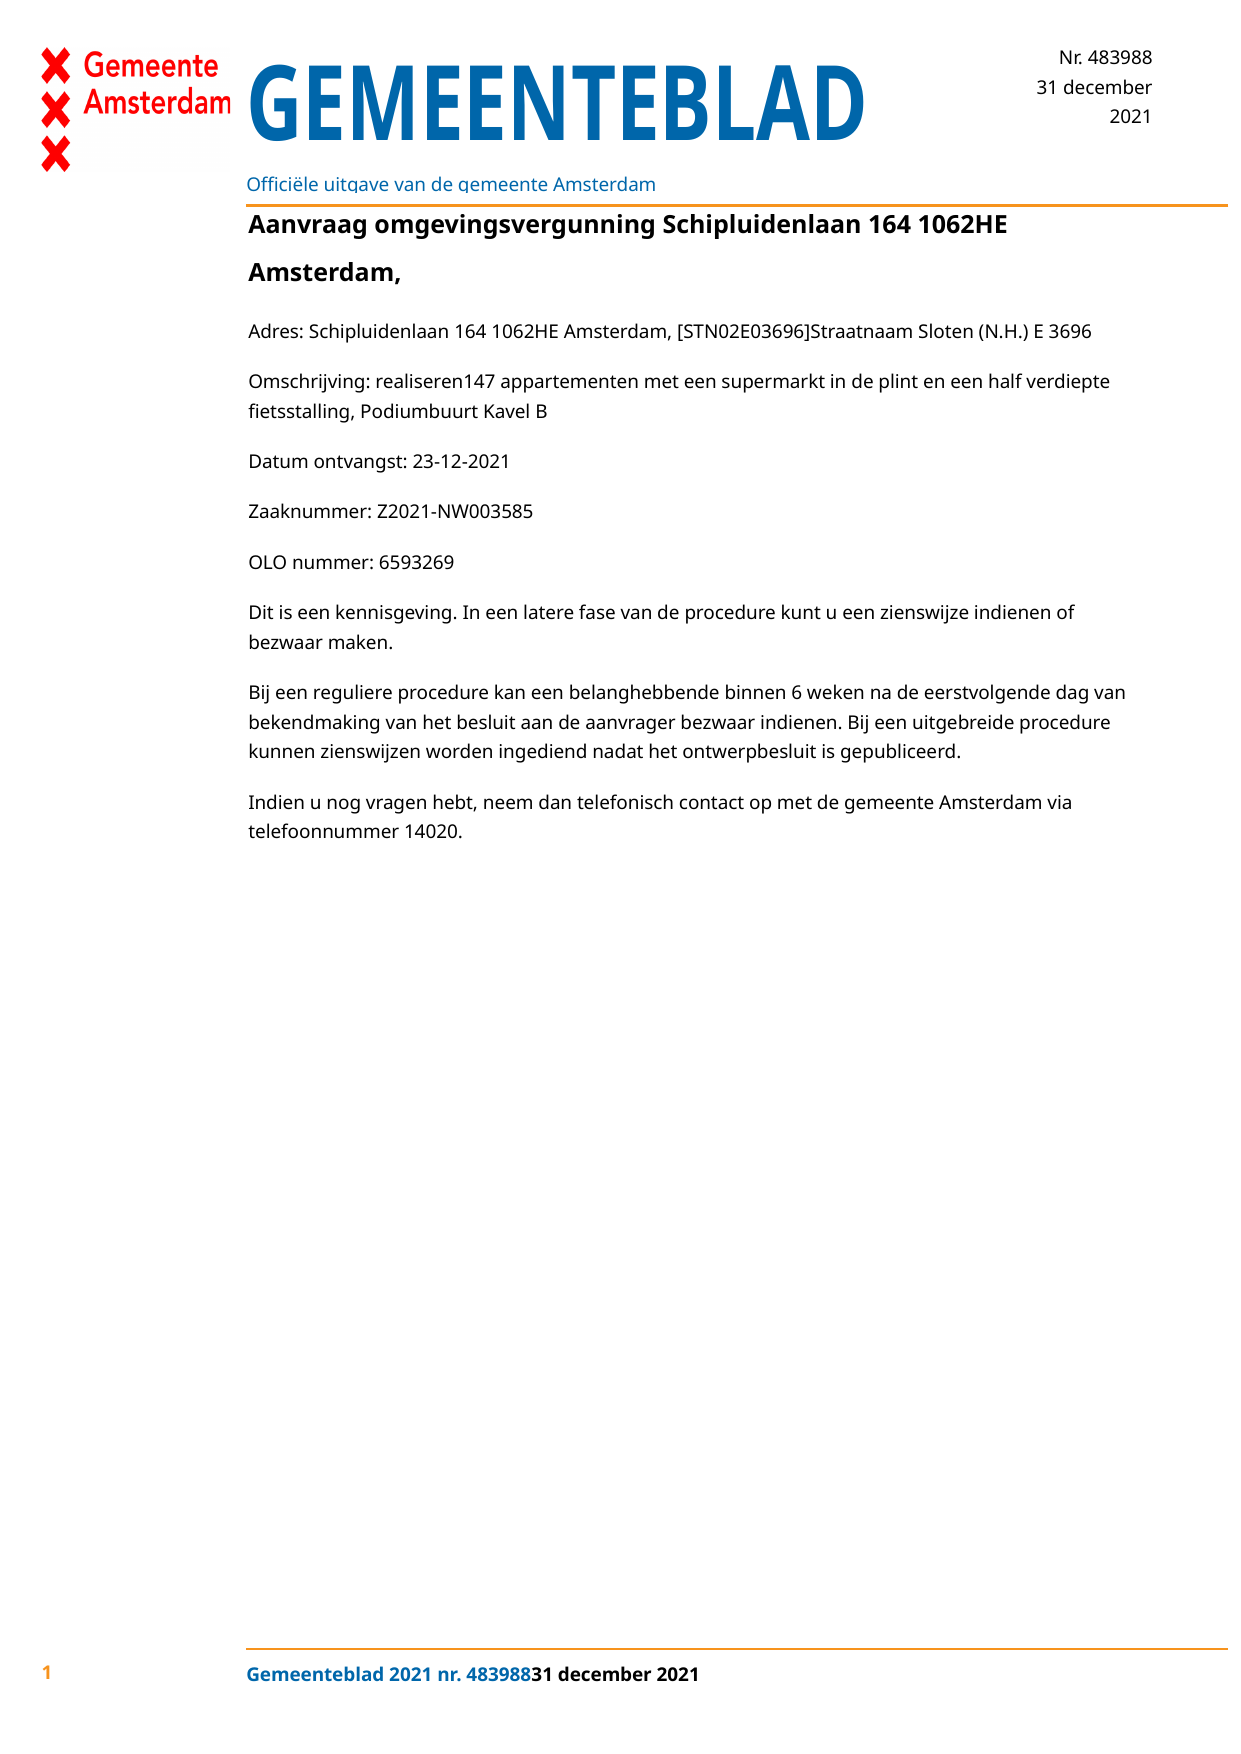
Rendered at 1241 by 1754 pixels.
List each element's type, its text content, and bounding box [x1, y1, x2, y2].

text Dit is een kennisgeving. In een latere fase van de procedure kunt u een zienswijze indienen of bezwaar maken. [248, 599, 1152, 655]
text Bij een reguliere procedure kan een belanghebbende binnen 6 weken na de eerstvolgende dag van bekendmaking van het besluit aan de aanvrager bezwaar indienen. Bij een uitgebreide procedure kunnen zienswijzen worden ingediend nadat het ontwerpbesluit is gepubliceerd. [248, 679, 1152, 764]
text Zaaknummer: Z2021-NW003585 [248, 499, 1152, 524]
text Omschrijving: realiseren147 appartementen met een supermarkt in de plint en een half verdiepte fietsstalling, Podiumbuurt Kavel B [248, 368, 1152, 424]
text Indien u nog vragen hebt, neem dan telefonisch contact op met de gemeente Amsterdam via telefoonnummer 14020. [248, 789, 1152, 844]
text Adres: Schipluidenlaan 164 1062HE Amsterdam, [STN02E03696]Straatnaam Sloten (N.H.) E 3696 [248, 318, 1152, 344]
text OLO nummer: 6593269 [248, 549, 1152, 575]
picture [41, 47, 231, 172]
text Aanvraag omgevingsvergunning Schipluidenlaan 164 1062HE Amsterdam, [248, 207, 1152, 288]
text Datum ontvangst: 23-12-2021 [248, 448, 1152, 474]
